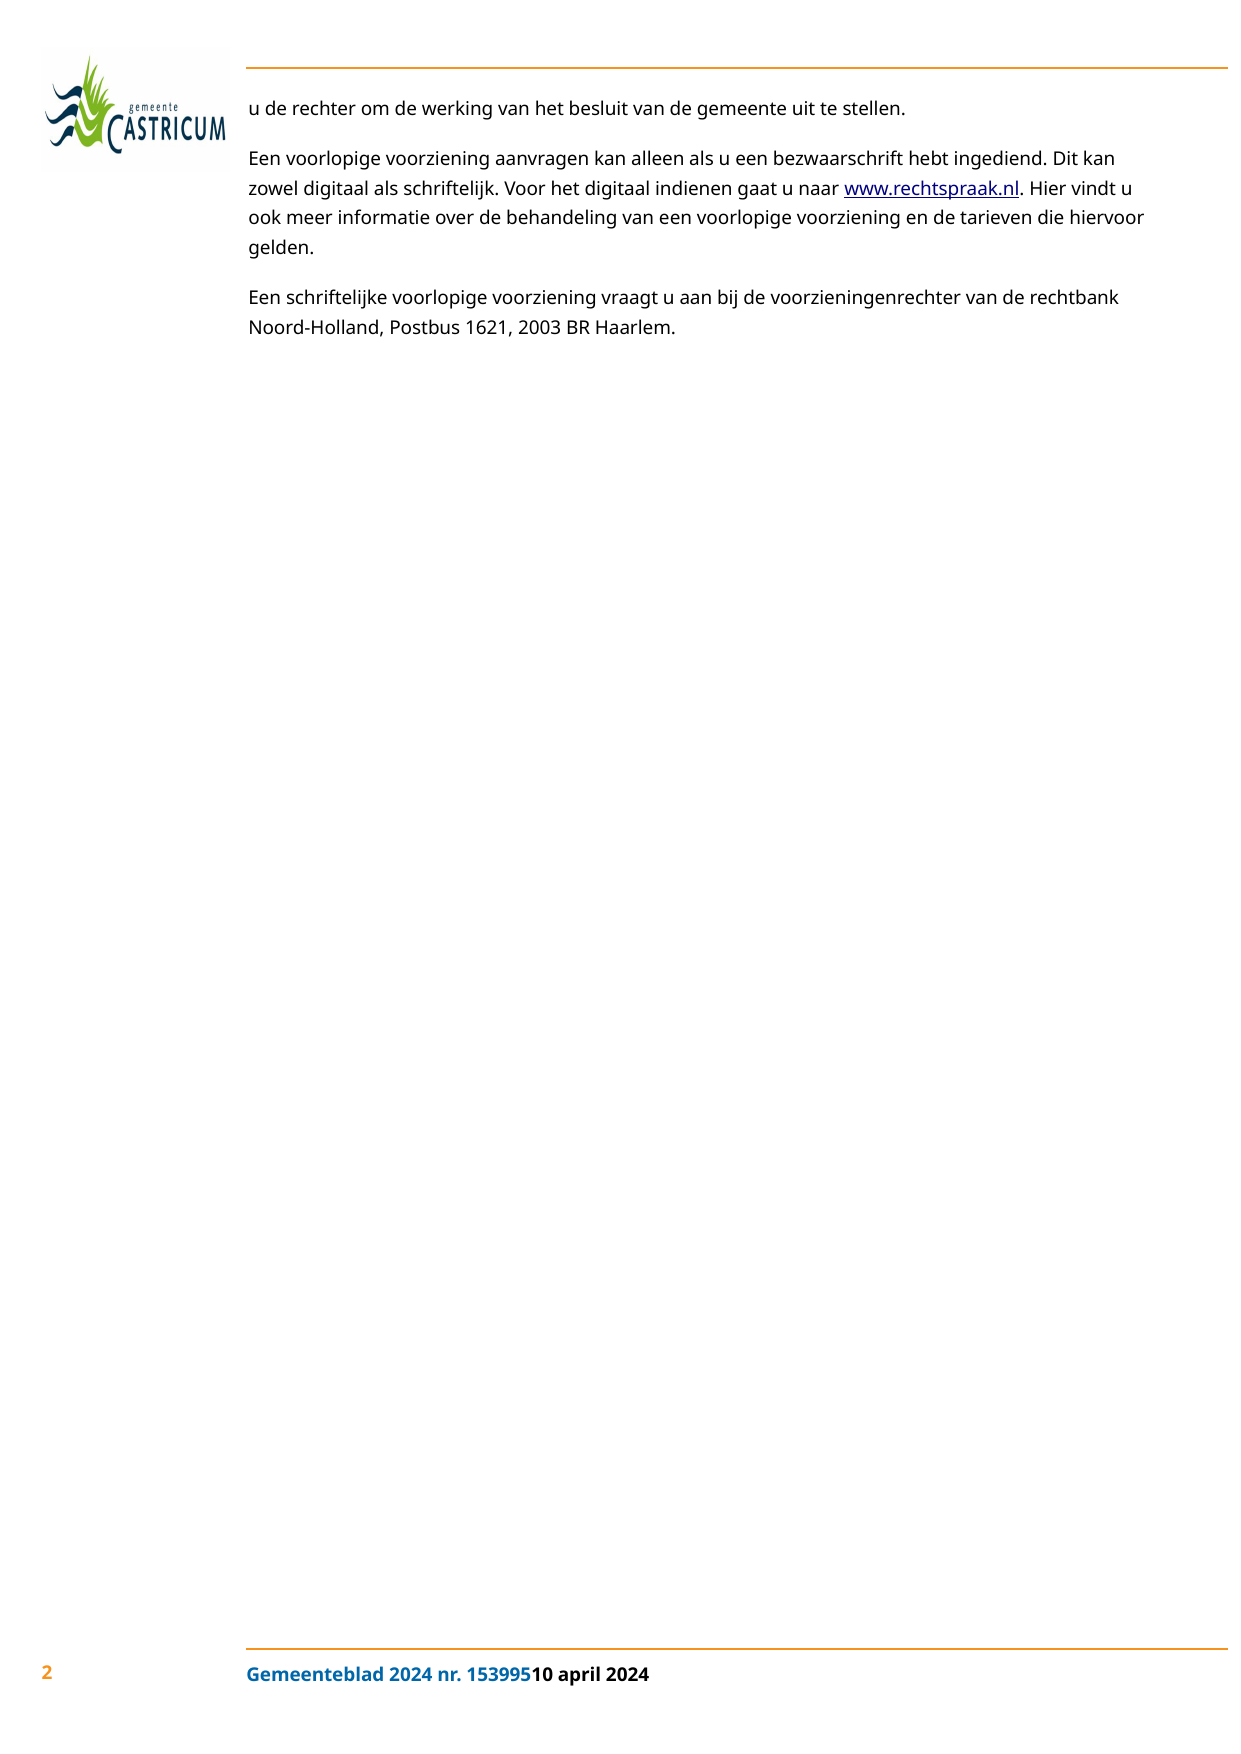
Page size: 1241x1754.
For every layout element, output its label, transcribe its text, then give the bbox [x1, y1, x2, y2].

text Een voorlopige voorziening aanvragen kan alleen als u een bezwaarschrift hebt ingediend. Dit kan zowel digitaal als schriftelijk. Voor het digitaal indienen gaat u naar www.rechtspraak.nl. Hier vindt u ook meer informatie over de behandeling van een voorlopige voorziening en de tarieven die hiervoor gelden. [248, 145, 1152, 260]
picture [41, 47, 231, 172]
text Een schriftelijke voorlopige voorziening vraagt u aan bij de voorzieningenrechter van de rechtbank Noord-Holland, Postbus 1621, 2003 BR Haarlem. [248, 284, 1152, 340]
text u de rechter om de werking van het besluit van de gemeente uit te stellen. [248, 95, 1152, 121]
